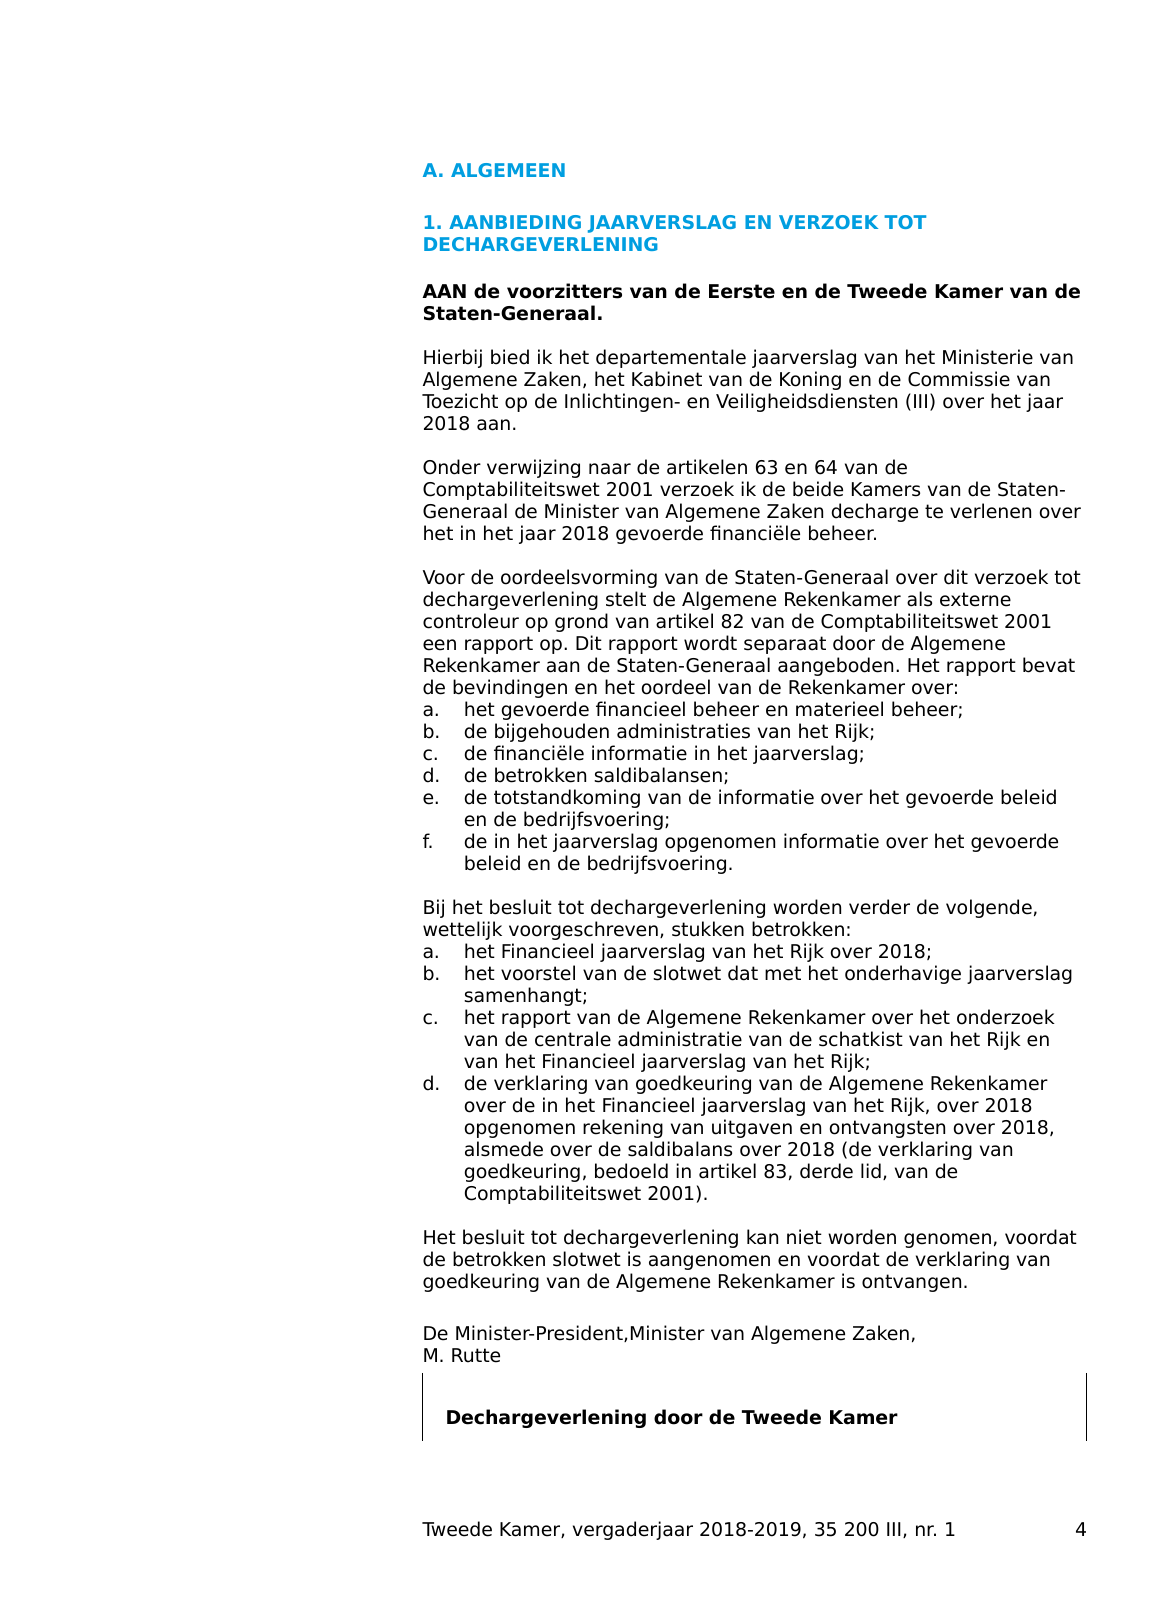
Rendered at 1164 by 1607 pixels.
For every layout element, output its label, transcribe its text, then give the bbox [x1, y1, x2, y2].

subtitle A. ALGEMEEN [422, 160, 1087, 182]
text Onder verwijzing naar de artikelen 63 en 64 van de Comptabiliteitswet 2001 verzoek ik de beide Kamers van de Staten-Generaal de Minister van Algemene Zaken decharge te verlenen over het in het jaar 2018 gevoerde financiële beheer. [422, 457, 1087, 545]
text c. de financiële informatie in het jaarverslag; [422, 743, 1087, 765]
text Het besluit tot dechargeverlening kan niet worden genomen, voordat de betrokken slotwet is aangenomen en voordat de verklaring van goedkeuring van de Algemene Rekenkamer is ontvangen. [422, 1227, 1087, 1293]
text b. het voorstel van de slotwet dat met het onderhavige jaarverslag samenhangt; [422, 963, 1087, 1007]
text AAN de voorzitters van de Eerste en de Tweede Kamer van de Staten-Generaal. [422, 281, 1087, 325]
text f. de in het jaarverslag opgenomen informatie over het gevoerde beleid en de bedrijfsvoering. [422, 831, 1087, 875]
text Hierbij bied ik het departementale jaarverslag van het Ministerie van Algemene Zaken, het Kabinet van de Koning en de Commissie van Toezicht op de Inlichtingen- en Veiligheidsdiensten (III) over het jaar 2018 aan. [422, 347, 1087, 435]
text c. het rapport van de Algemene Rekenkamer over het onderzoek van de centrale administratie van de schatkist van het Rijk en van het Financieel jaarverslag van het Rijk; [422, 1007, 1087, 1073]
subtitle 1. AANBIEDING JAARVERSLAG EN VERZOEK TOT DECHARGEVERLENING [422, 212, 1087, 256]
text e. de totstandkoming van de informatie over het gevoerde beleid en de bedrijfsvoering; [422, 787, 1087, 831]
text a. het Financieel jaarverslag van het Rijk over 2018; [422, 941, 1087, 963]
text b. de bijgehouden administraties van het Rijk; [422, 721, 1087, 743]
table_header Dechargeverlening door de Tweede Kamer [423, 1373, 1086, 1441]
text d. de verklaring van goedkeuring van de Algemene Rekenkamer over de in het Financieel jaarverslag van het Rijk, over 2018 opgenomen rekening van uitgaven en ontvangsten over 2018, alsmede over de saldibalans over 2018 (de verklaring van goedkeuring, bedoeld in artikel 83, derde lid, van de Comptabiliteitswet 2001). [422, 1073, 1087, 1205]
text Voor de oordeelsvorming van de Staten-Generaal over dit verzoek tot dechargeverlening stelt de Algemene Rekenkamer als externe controleur op grond van artikel 82 van de Comptabiliteitswet 2001 een rapport op. Dit rapport wordt separaat door de Algemene Rekenkamer aan de Staten-Generaal aangeboden. Het rapport bevat de bevindingen en het oordeel van de Rekenkamer over: [422, 567, 1087, 699]
text a. het gevoerde financieel beheer en materieel beheer; [422, 699, 1087, 721]
text Bij het besluit tot dechargeverlening worden verder de volgende, wettelijk voorgeschreven, stukken betrokken: [422, 897, 1087, 941]
text De Minister-President,Minister van Algemene Zaken, M. Rutte [422, 1323, 1087, 1367]
text d. de betrokken saldibalansen; [422, 765, 1087, 787]
